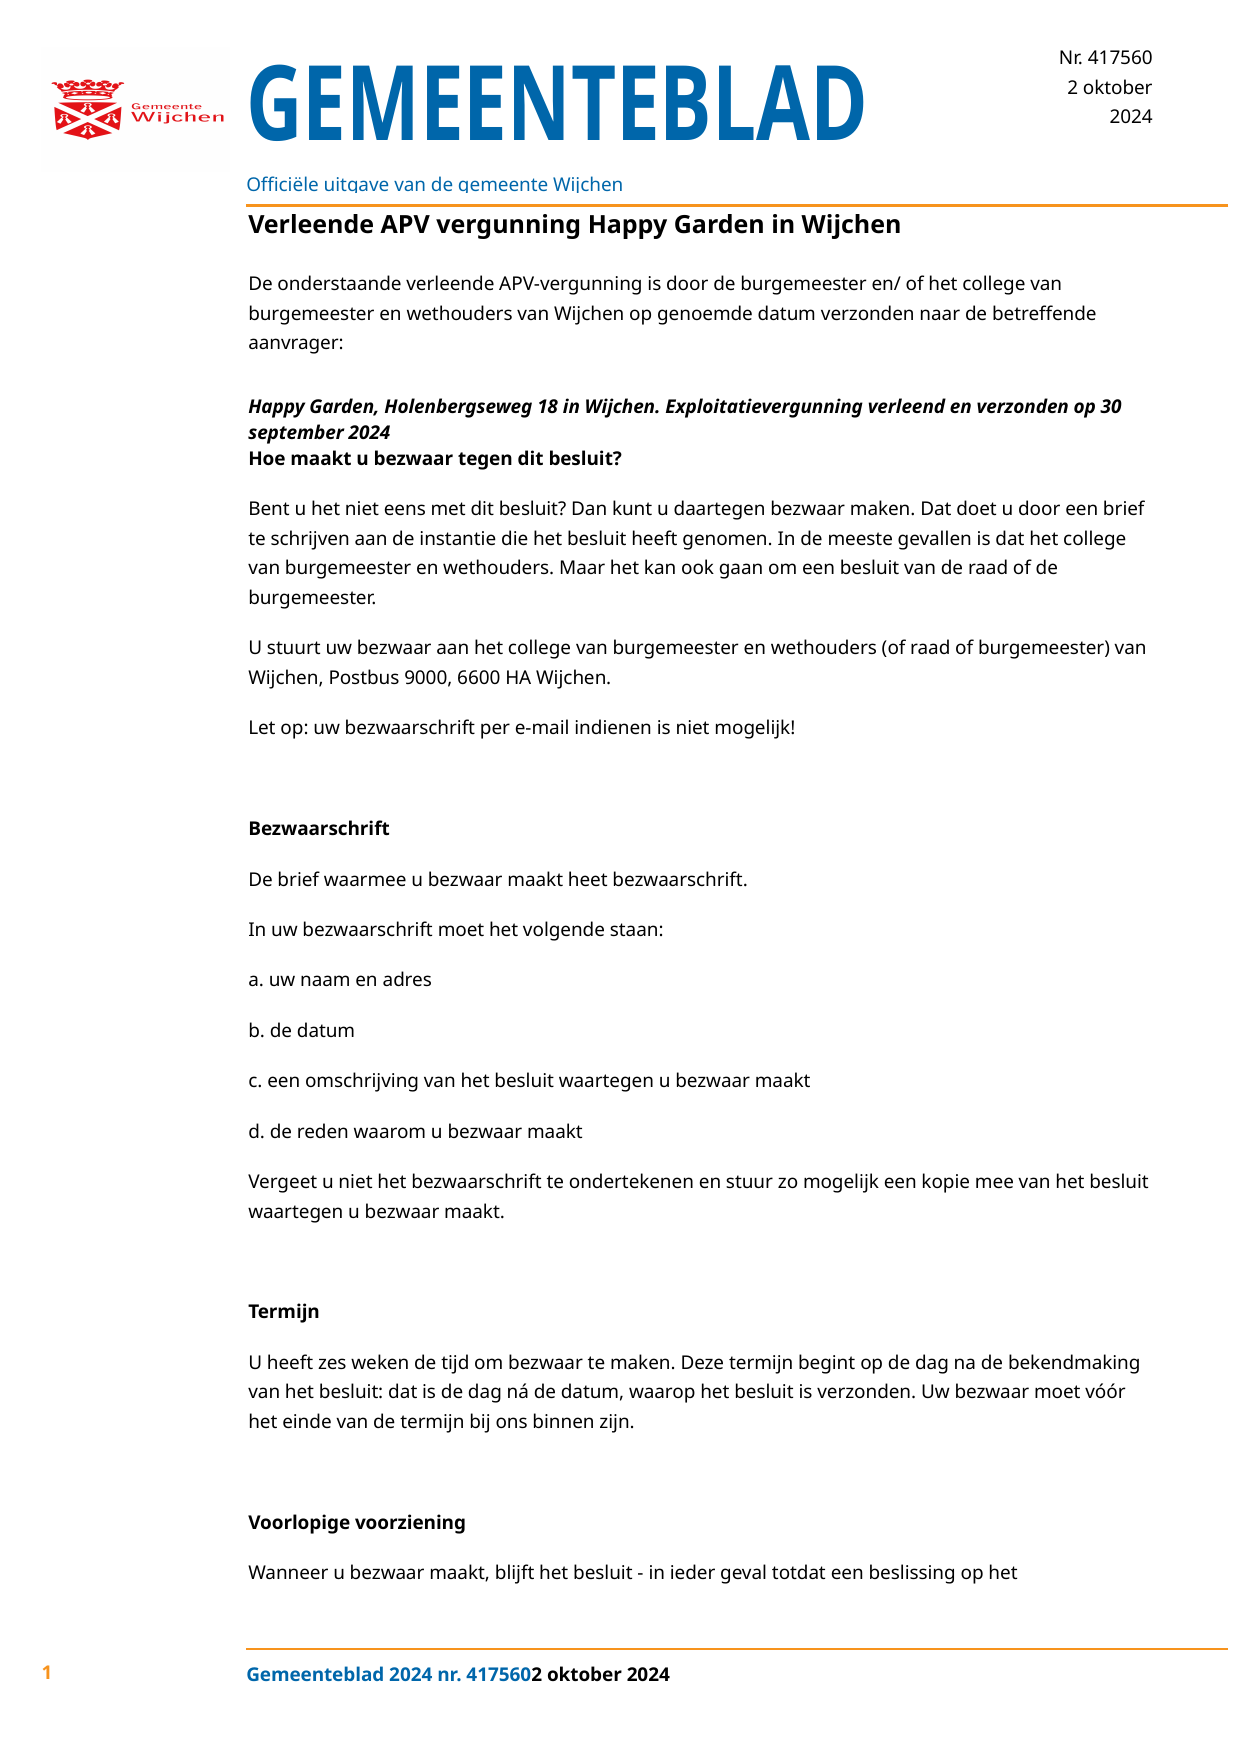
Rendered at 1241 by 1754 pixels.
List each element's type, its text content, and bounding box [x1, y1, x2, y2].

text In uw bezwaarschrift moet het volgende staan: [248, 916, 1152, 942]
text d. de reden waarom u bezwaar maakt [248, 1118, 1152, 1143]
text Wanneer u bezwaar maakt, blijft het besluit - in ieder geval totdat een beslissing op het [248, 1559, 1152, 1585]
text U heeft zes weken de tijd om bezwaar te maken. Deze termijn begint op de dag na de bekendmaking van het besluit: dat is de dag ná de datum, waarop het besluit is verzonden. Uw bezwaar moet vóór het einde van de termijn bij ons binnen zijn. [248, 1349, 1152, 1434]
text c. een omschrijving van het besluit waartegen u bezwaar maakt [248, 1067, 1152, 1093]
text Happy Garden, Holenbergseweg 18 in Wijchen. Exploitatievergunning verleend en verzonden op 30 september 2024 [248, 393, 1152, 445]
text De onderstaande verleende APV-vergunning is door de burgemeester en/ of het college van burgemeester en wethouders van Wijchen op genoemde datum verzonden naar de betreffende aanvrager: [248, 270, 1152, 355]
text Voorlopige voorziening [248, 1509, 1152, 1535]
text a. uw naam en adres [248, 967, 1152, 992]
text Verleende APV vergunning Happy Garden in Wijchen [248, 207, 1152, 241]
text Hoe maakt u bezwaar tegen dit besluit? [248, 445, 1152, 471]
text b. de datum [248, 1017, 1152, 1043]
text Bezwaarschrift [248, 815, 1152, 841]
picture [41, 47, 231, 172]
text Let op: uw bezwaarschrift per e-mail indienen is niet mogelijk! [248, 714, 1152, 740]
text U stuurt uw bezwaar aan het college van burgemeester en wethouders (of raad of burgemeester) van Wijchen, Postbus 9000, 6600 HA Wijchen. [248, 634, 1152, 690]
text De brief waarmee u bezwaar maakt heet bezwaarschrift. [248, 866, 1152, 891]
text Bent u het niet eens met dit besluit? Dan kunt u daartegen bezwaar maken. Dat doet u door een brief te schrijven aan de instantie die het besluit heeft genomen. In de meeste gevallen is dat het college van burgemeester en wethouders. Maar het kan ook gaan om een besluit van de raad of de burgemeester. [248, 495, 1152, 610]
text Termijn [248, 1299, 1152, 1324]
text Vergeet u niet het bezwaarschrift te ondertekenen en stuur zo mogelijk een kopie mee van het besluit waartegen u bezwaar maakt. [248, 1168, 1152, 1223]
